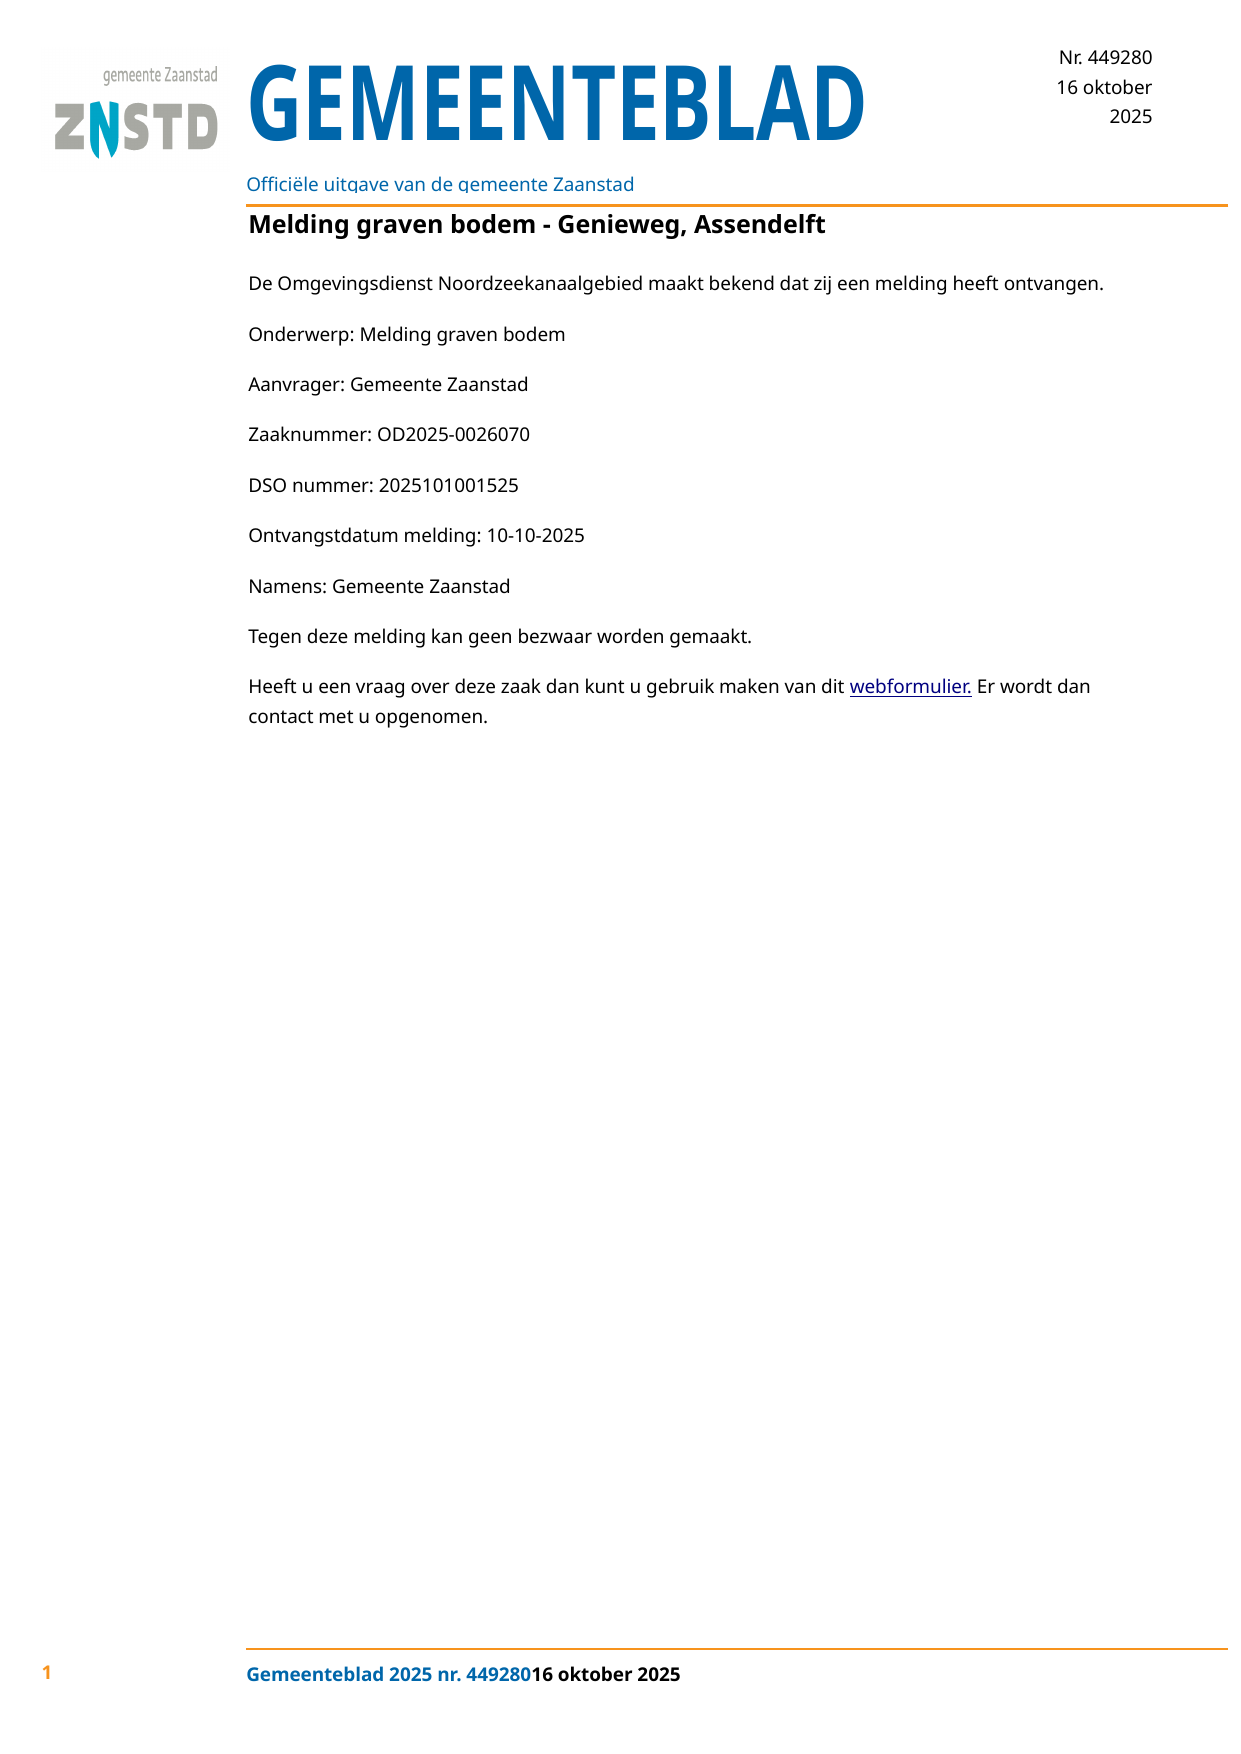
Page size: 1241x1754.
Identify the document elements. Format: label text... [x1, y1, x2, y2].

text Ontvangstdatum melding: 10-10-2025 [248, 522, 1152, 548]
text DSO nummer: 2025101001525 [248, 472, 1152, 498]
text Aanvrager: Gemeente Zaanstad [248, 371, 1152, 397]
text Melding graven bodem - Genieweg, Assendelft [248, 207, 1152, 241]
text Onderwerp: Melding graven bodem [248, 321, 1152, 346]
text Heeft u een vraag over deze zaak dan kunt u gebruik maken van dit webformulier. Er wordt dan contact met u opgenomen. [248, 674, 1152, 729]
picture [41, 47, 231, 172]
text De Omgevingsdienst Noordzeekanaalgebied maakt bekend dat zij een melding heeft ontvangen. [248, 270, 1152, 296]
text Tegen deze melding kan geen bezwaar worden gemaakt. [248, 623, 1152, 649]
text Namens: Gemeente Zaanstad [248, 573, 1152, 598]
text Zaaknummer: OD2025-0026070 [248, 422, 1152, 447]
